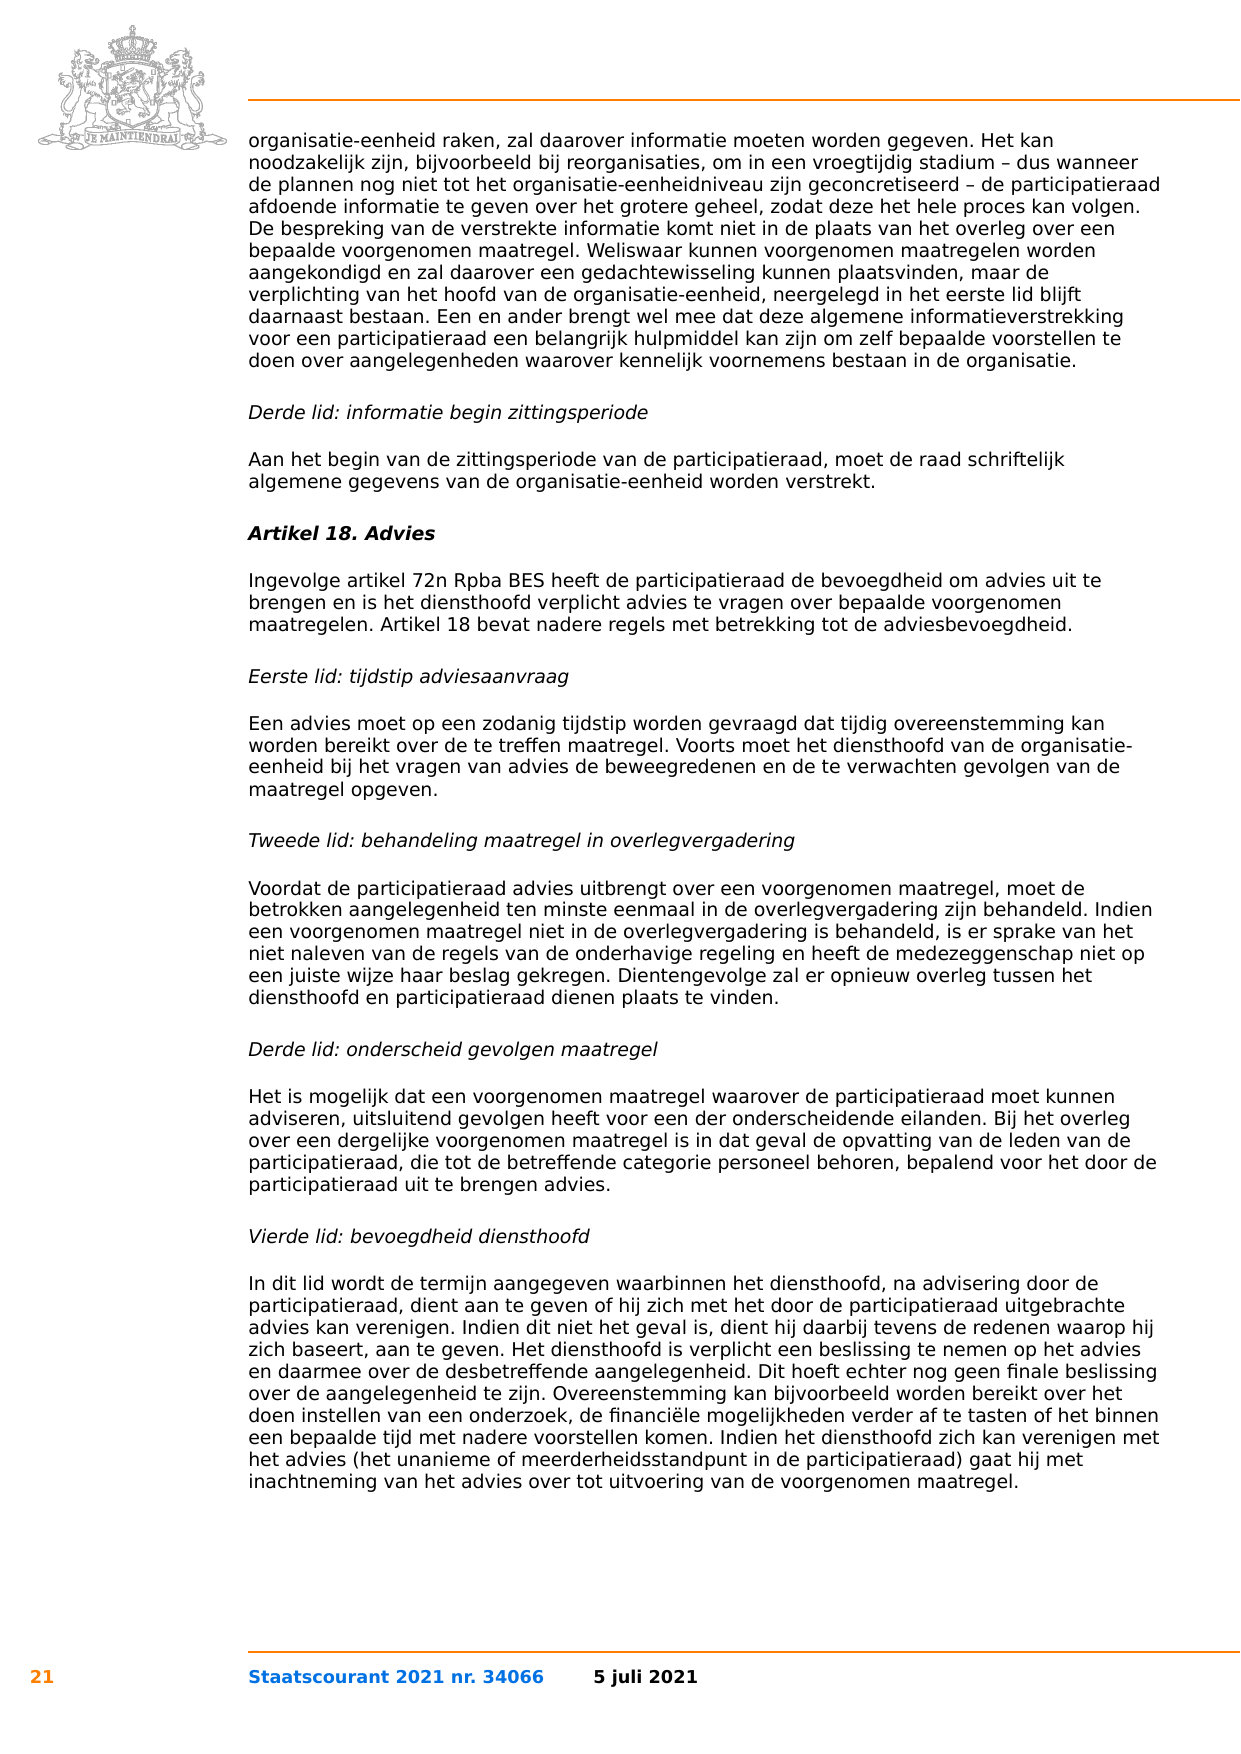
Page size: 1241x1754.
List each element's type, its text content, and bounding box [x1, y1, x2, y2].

subtitle Tweede lid: behandeling maatregel in overlegvergadering [248, 830, 1163, 852]
picture [38, 25, 227, 150]
subtitle Vierde lid: bevoegdheid diensthoofd [248, 1226, 1163, 1248]
text Voordat de participatieraad advies uitbrengt over een voorgenomen maatregel, moet de betrokken aangelegenheid ten minste eenmaal in de overlegvergadering zijn behandeld. Indien een voorgenomen maatregel niet in de overlegvergadering is behandeld, is er sprake van het niet naleven van de regels van de onderhavige regeling en heeft de medezeggenschap niet op een juiste wijze haar beslag gekregen. Dientengevolge zal er opnieuw overleg tussen het diensthoofd en participatieraad dienen plaats te vinden. [248, 877, 1163, 1009]
text Aan het begin van de zittingsperiode van de participatieraad, moet de raad schriftelijk algemene gegevens van de organisatie-eenheid worden verstrekt. [248, 449, 1163, 493]
text organisatie-eenheid raken, zal daarover informatie moeten worden gegeven. Het kan noodzakelijk zijn, bijvoorbeeld bij reorganisaties, om in een vroegtijdig stadium – dus wanneer de plannen nog niet tot het organisatie-eenheidniveau zijn geconcretiseerd – de participatieraad afdoende informatie te geven over het grotere geheel, zodat deze het hele proces kan volgen. De bespreking van de verstrekte informatie komt niet in de plaats van het overleg over een bepaalde voorgenomen maatregel. Weliswaar kunnen voorgenomen maatregelen worden aangekondigd en zal daarover een gedachtewisseling kunnen plaatsvinden, maar de verplichting van het hoofd van de organisatie-eenheid, neergelegd in het eerste lid blijft daarnaast bestaan. Een en ander brengt wel mee dat deze algemene informatieverstrekking voor een participatieraad een belangrijk hulpmiddel kan zijn om zelf bepaalde voorstellen te doen over aangelegenheden waarover kennelijk voornemens bestaan in de organisatie. [248, 130, 1163, 372]
subtitle Derde lid: informatie begin zittingsperiode [248, 402, 1163, 424]
text Ingevolge artikel 72n Rpba BES heeft de participatieraad de bevoegdheid om advies uit te brengen en is het diensthoofd verplicht advies te vragen over bepaalde voorgenomen maatregelen. Artikel 18 bevat nadere regels met betrekking tot de adviesbevoegdheid. [248, 569, 1163, 636]
text Een advies moet op een zodanig tijdstip worden gevraagd dat tijdig overeenstemming kan worden bereikt over de te treffen maatregel. Voorts moet het diensthoofd van de organisatie-eenheid bij het vragen van advies de beweegredenen en de te verwachten gevolgen van de maatregel opgeven. [248, 712, 1163, 800]
subtitle Derde lid: onderscheid gevolgen maatregel [248, 1039, 1163, 1061]
subtitle Artikel 18. Advies [248, 523, 1163, 544]
subtitle Eerste lid: tijdstip adviesaanvraag [248, 666, 1163, 687]
text Het is mogelijk dat een voorgenomen maatregel waarover de participatieraad moet kunnen adviseren, uitsluitend gevolgen heeft voor een der onderscheidende eilanden. Bij het overleg over een dergelijke voorgenomen maatregel is in dat geval de opvatting van de leden van de participatieraad, die tot de betreffende categorie personeel behoren, bepalend voor het door de participatieraad uit te brengen advies. [248, 1086, 1163, 1196]
text In dit lid wordt de termijn aangegeven waarbinnen het diensthoofd, na advisering door de participatieraad, dient aan te geven of hij zich met het door de participatieraad uitgebrachte advies kan verenigen. Indien dit niet het geval is, dient hij daarbij tevens de redenen waarop hij zich baseert, aan te geven. Het diensthoofd is verplicht een beslissing te nemen op het advies en daarmee over de desbetreffende aangelegenheid. Dit hoeft echter nog geen finale beslissing over de aangelegenheid te zijn. Overeenstemming kan bijvoorbeeld worden bereikt over het doen instellen van een onderzoek, de financiële mogelijkheden verder af te tasten of het binnen een bepaalde tijd met nadere voorstellen komen. Indien het diensthoofd zich kan verenigen met het advies (het unanieme of meerderheidsstandpunt in de participatieraad) gaat hij met inachtneming van het advies over tot uitvoering van de voorgenomen maatregel. [248, 1273, 1163, 1493]
